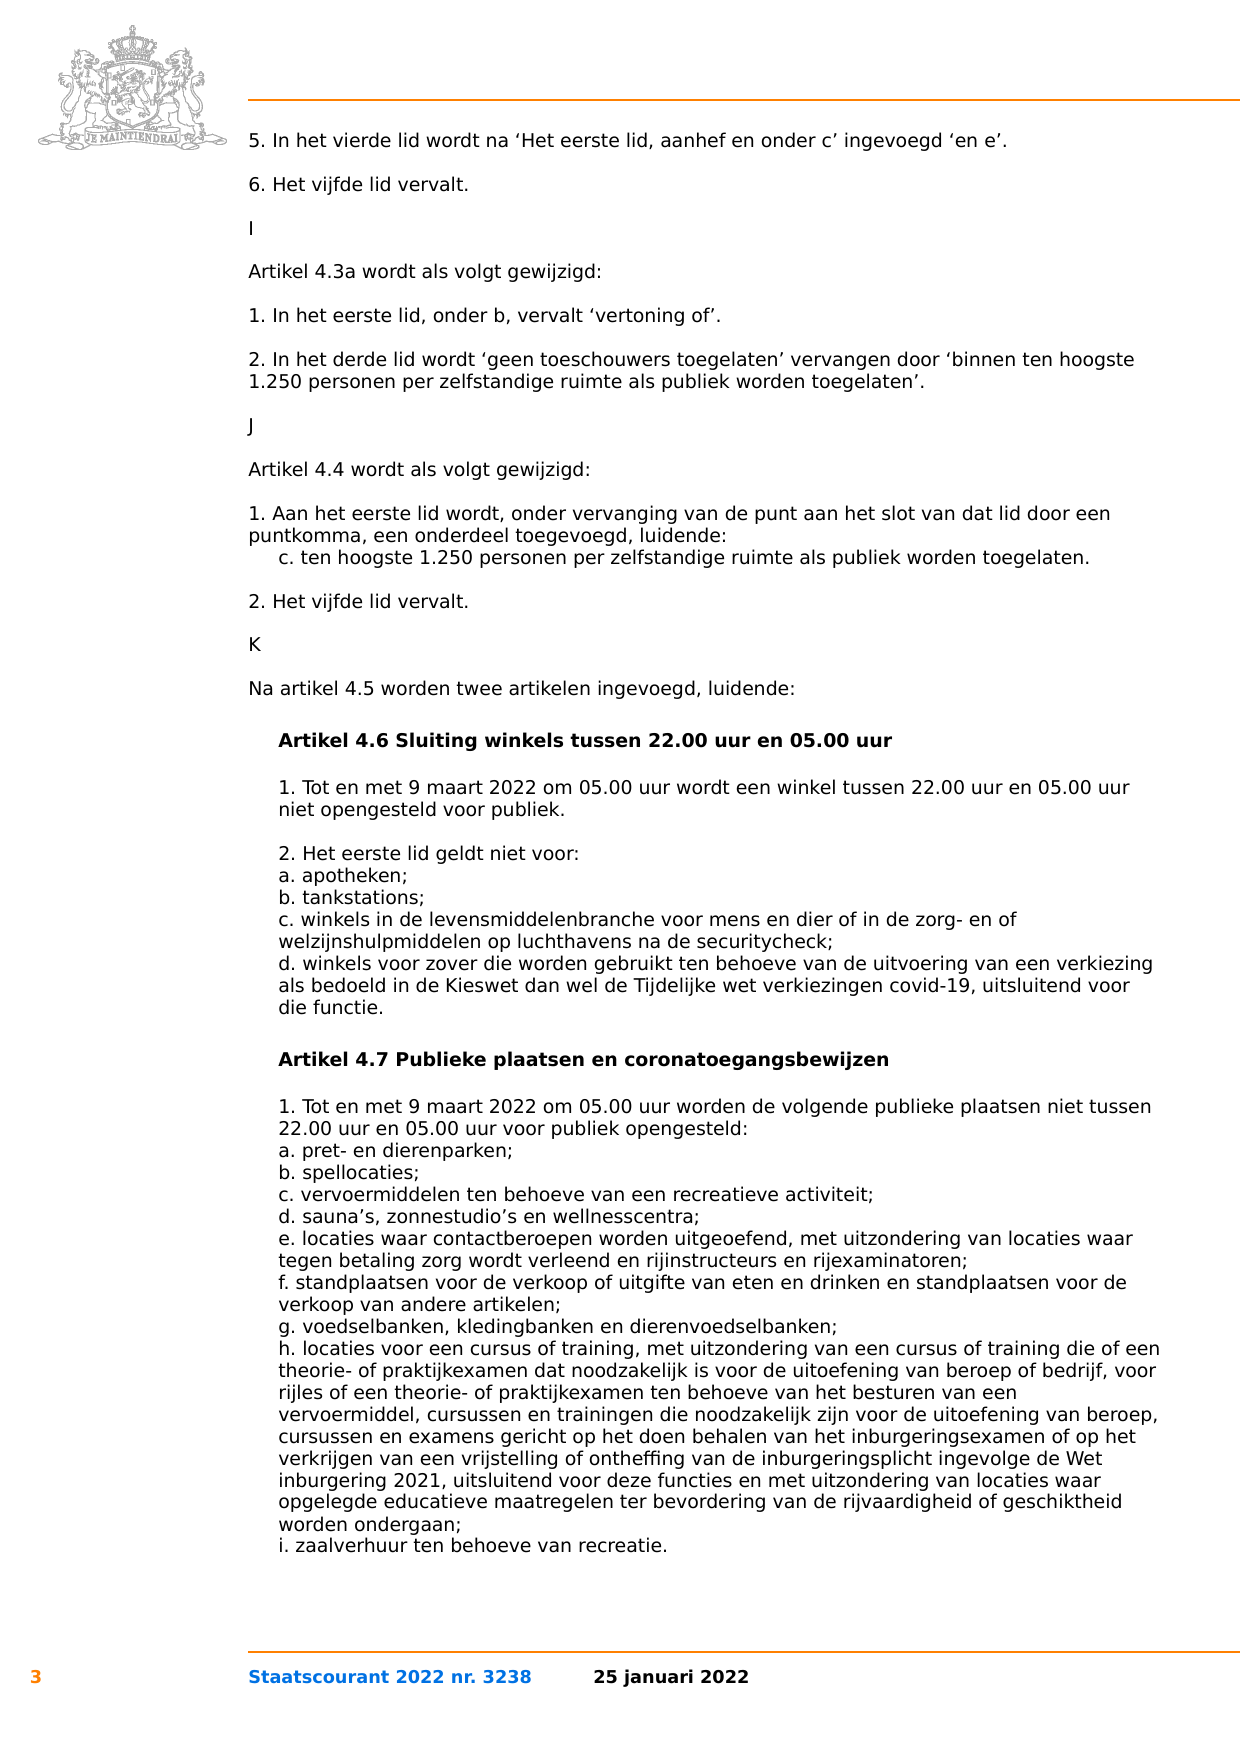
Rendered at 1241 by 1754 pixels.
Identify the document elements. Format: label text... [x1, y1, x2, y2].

text h. locaties voor een cursus of training, met uitzondering van een cursus of training die of een theorie- of praktijkexamen dat noodzakelijk is voor de uitoefening van beroep of bedrijf, voor rijles of een theorie- of praktijkexamen ten behoeve van het besturen van een vervoermiddel, cursussen en trainingen die noodzakelijk zijn voor de uitoefening van beroep, cursussen en examens gericht op het doen behalen van het inburgeringsexamen of op het verkrijgen van een vrijstelling of ontheffing van de inburgeringsplicht ingevolge de Wet inburgering 2021, uitsluitend voor deze functies en met uitzondering van locaties waar opgelegde educatieve maatregelen ter bevordering van de rijvaardigheid of geschiktheid worden ondergaan; [278, 1338, 1163, 1535]
picture [38, 25, 227, 150]
text i. zaalverhuur ten behoeve van recreatie. [278, 1535, 1163, 1557]
text Na artikel 4.5 worden twee artikelen ingevoegd, luidende: [248, 678, 1163, 700]
text 2. Het eerste lid geldt niet voor: [278, 843, 1163, 865]
text 5. In het vierde lid wordt na ‘Het eerste lid, aanhef en onder c’ ingevoegd ‘en e’. [248, 130, 1163, 152]
text b. spellocaties; [278, 1162, 1163, 1184]
text 6. Het vijfde lid vervalt. [248, 174, 1163, 196]
text c. ten hoogste 1.250 personen per zelfstandige ruimte als publiek worden toegelaten. [278, 547, 1163, 569]
text I [248, 218, 1163, 239]
text 1. Tot en met 9 maart 2022 om 05.00 uur worden de volgende publieke plaatsen niet tussen 22.00 uur en 05.00 uur voor publiek opengesteld: [278, 1096, 1163, 1140]
text 1. Tot en met 9 maart 2022 om 05.00 uur wordt een winkel tussen 22.00 uur en 05.00 uur niet opengesteld voor publiek. [278, 777, 1163, 821]
text 2. Het vijfde lid vervalt. [248, 591, 1163, 612]
text K [248, 634, 1163, 656]
text d. sauna’s, zonnestudio’s en wellnesscentra; [278, 1206, 1163, 1228]
text d. winkels voor zover die worden gebruikt ten behoeve van de uitvoering van een verkiezing als bedoeld in de Kieswet dan wel de Tijdelijke wet verkiezingen covid-19, uitsluitend voor die functie. [278, 953, 1163, 1019]
text g. voedselbanken, kledingbanken en dierenvoedselbanken; [278, 1316, 1163, 1338]
text Artikel 4.4 wordt als volgt gewijzigd: [248, 459, 1163, 481]
text b. tankstations; [278, 887, 1163, 909]
text a. apotheken; [278, 865, 1163, 887]
text 1. Aan het eerste lid wordt, onder vervanging van de punt aan het slot van dat lid door een puntkomma, een onderdeel toegevoegd, luidende: [248, 503, 1163, 547]
text c. vervoermiddelen ten behoeve van een recreatieve activiteit; [278, 1184, 1163, 1206]
text c. winkels in de levensmiddelenbranche voor mens en dier of in de zorg- en of welzijnshulpmiddelen op luchthavens na de securitycheck; [278, 909, 1163, 953]
text 2. In het derde lid wordt ‘geen toeschouwers toegelaten’ vervangen door ‘binnen ten hoogste 1.250 personen per zelfstandige ruimte als publiek worden toegelaten’. [248, 349, 1163, 393]
text J [248, 415, 1163, 437]
text a. pret- en dierenparken; [278, 1140, 1163, 1162]
text 1. In het eerste lid, onder b, vervalt ‘vertoning of’. [248, 305, 1163, 327]
subtitle Artikel 4.7 Publieke plaatsen en coronatoegangsbewijzen [278, 1049, 1163, 1071]
text Artikel 4.3a wordt als volgt gewijzigd: [248, 261, 1163, 283]
text f. standplaatsen voor de verkoop of uitgifte van eten en drinken en standplaatsen voor de verkoop van andere artikelen; [278, 1272, 1163, 1316]
text e. locaties waar contactberoepen worden uitgeoefend, met uitzondering van locaties waar tegen betaling zorg wordt verleend en rijinstructeurs en rijexaminatoren; [278, 1228, 1163, 1272]
subtitle Artikel 4.6 Sluiting winkels tussen 22.00 uur en 05.00 uur [278, 730, 1163, 752]
